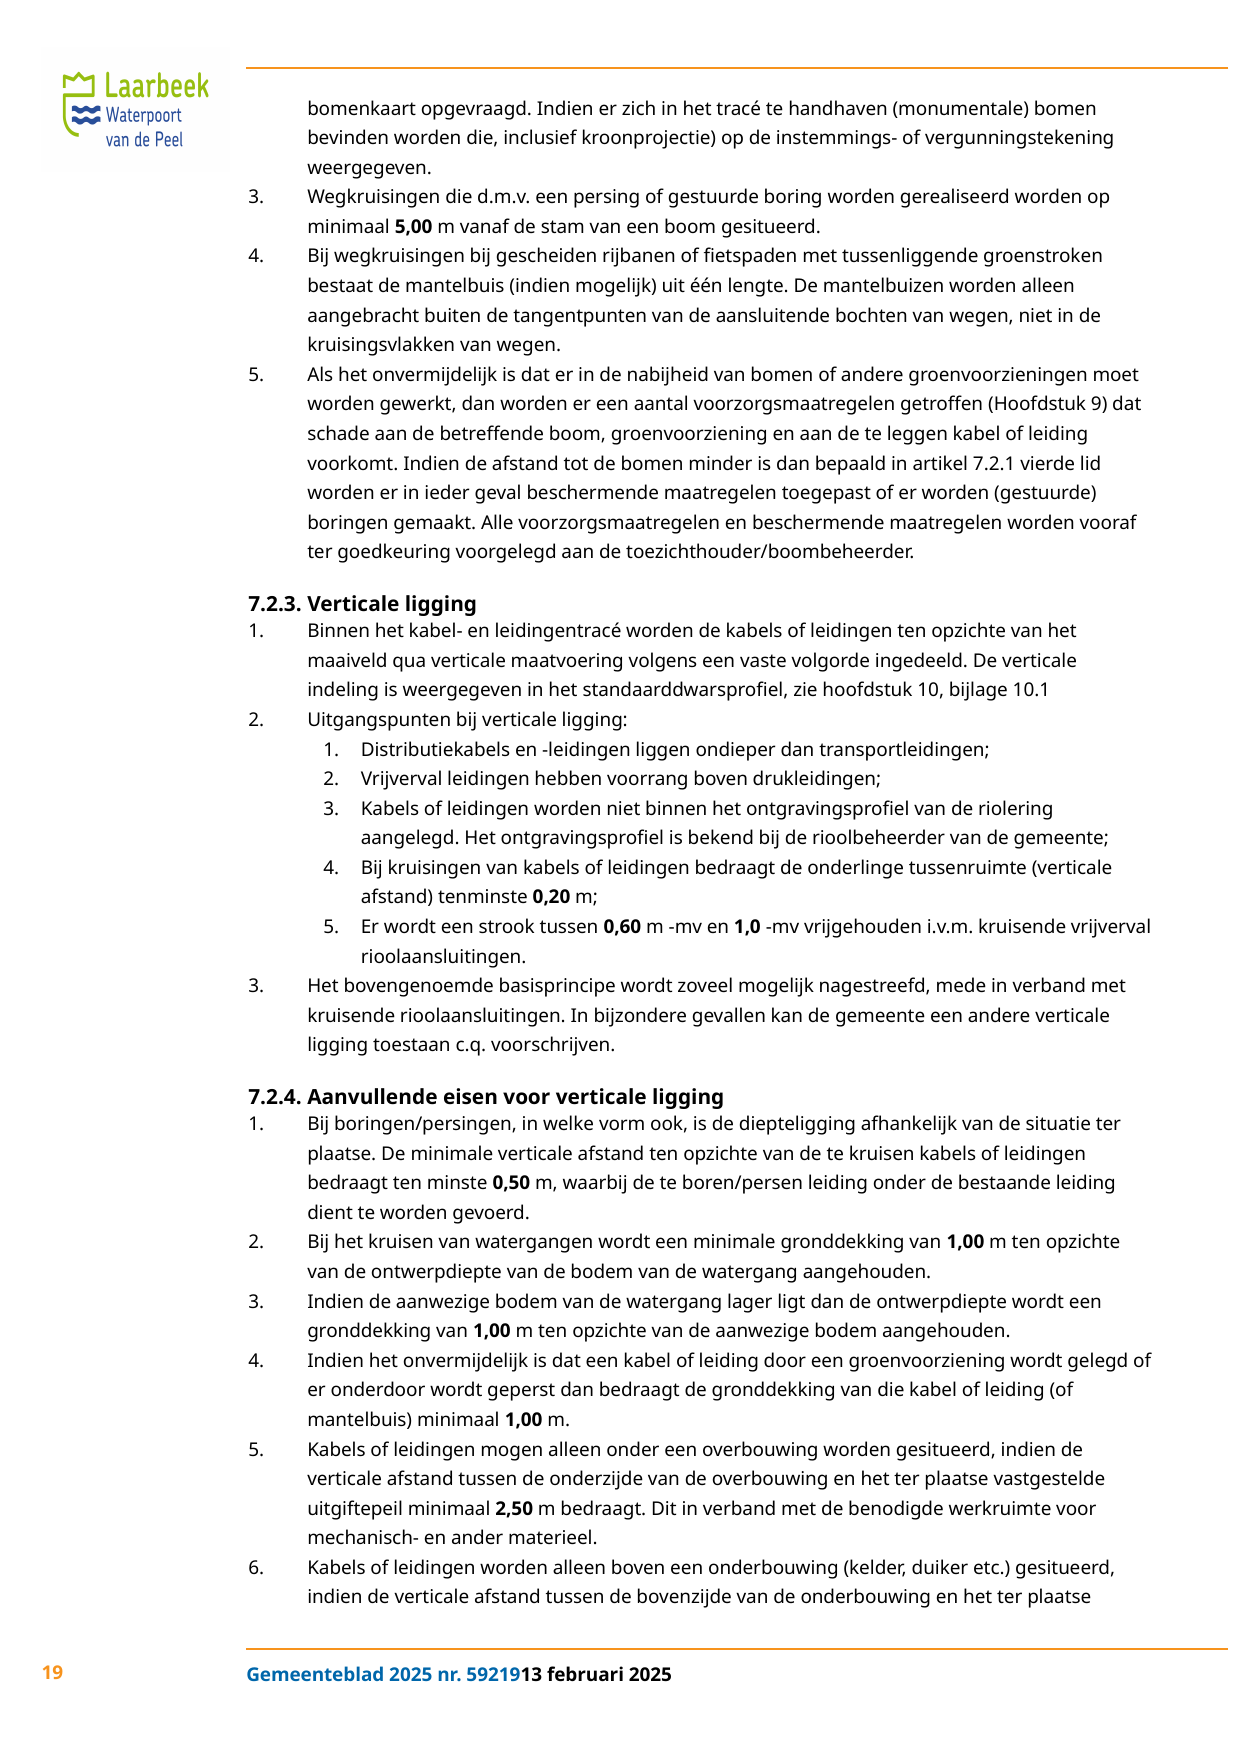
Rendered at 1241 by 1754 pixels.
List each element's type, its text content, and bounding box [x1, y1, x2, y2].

list Bij het kruisen van watergangen wordt een minimale gronddekking van 1,00 m ten opzichte van de ontwerpdiepte van de bodem van de watergang aangehouden. [248, 1229, 1152, 1284]
list Als het onvermijdelijk is dat er in de nabijheid van bomen of andere groenvoorzieningen moet worden gewerkt, dan worden er een aantal voorzorgsmaatregelen getroffen (Hoofdstuk 9) dat schade aan de betreffende boom, groenvoorziening en aan de te leggen kabel of leiding voorkomt. Indien de afstand tot de bomen minder is dan bepaald in artikel 7.2.1 vierde lid worden er in ieder geval beschermende maatregelen toegepast of er worden (gestuurde) boringen gemaakt. Alle voorzorgsmaatregelen en beschermende maatregelen worden vooraf ter goedkeuring voorgelegd aan de toezichthouder/boombeheerder. [248, 361, 1152, 564]
text 7.2.3. Verticale ligging [248, 589, 1152, 617]
list Er wordt een strook tussen 0,60 m -mv en 1,0 -mv vrijgehouden i.v.m. kruisende vrijverval rioolaansluitingen. [323, 913, 1152, 968]
list Indien het onvermijdelijk is dat een kabel of leiding door een groenvoorziening wordt gelegd of er onderdoor wordt geperst dan bedraagt de gronddekking van die kabel of leiding (of mantelbuis) minimaal 1,00 m. [248, 1347, 1152, 1432]
list Kabels of leidingen worden niet binnen het ontgravingsprofiel van de riolering aangelegd. Het ontgravingsprofiel is bekend bij de rioolbeheerder van de gemeente; [323, 795, 1152, 850]
list Vrijverval leidingen hebben voorrang boven drukleidingen; [323, 765, 1152, 791]
list Wegkruisingen die d.m.v. een persing of gestuurde boring worden gerealiseerd worden op minimaal 5,00 m vanaf de stam van een boom gesitueerd. [248, 183, 1152, 239]
list Binnen het kabel- en leidingentracé worden de kabels of leidingen ten opzichte van het maaiveld qua verticale maatvoering volgens een vaste volgorde ingedeeld. De verticale indeling is weergegeven in het standaarddwarsprofiel, zie hoofdstuk 10, bijlage 10.1 [248, 617, 1152, 702]
list Indien de aanwezige bodem van de watergang lager ligt dan de ontwerpdiepte wordt een gronddekking van 1,00 m ten opzichte van de aanwezige bodem aangehouden. [248, 1288, 1152, 1343]
list Bij kruisingen van kabels of leidingen bedraagt de onderlinge tussenruimte (verticale afstand) tenminste 0,20 m; [323, 854, 1152, 909]
list bomenkaart opgevraagd. Indien er zich in het tracé te handhaven (monumentale) bomen bevinden worden die, inclusief kroonprojectie) op de instemmings- of vergunningstekening weergegeven. [248, 95, 1152, 180]
list Kabels of leidingen worden alleen boven een onderbouwing (kelder, duiker etc.) gesitueerd, indien de verticale afstand tussen de bovenzijde van de onderbouwing en het ter plaatse [248, 1554, 1152, 1609]
list Bij wegkruisingen bij gescheiden rijbanen of fietspaden met tussenliggende groenstroken bestaat de mantelbuis (indien mogelijk) uit één lengte. De mantelbuizen worden alleen aangebracht buiten de tangentpunten van de aansluitende bochten van wegen, niet in de kruisingsvlakken van wegen. [248, 243, 1152, 357]
text 7.2.4. Aanvullende eisen voor verticale ligging [248, 1082, 1152, 1110]
picture [41, 47, 231, 172]
list Het bovengenoemde basisprincipe wordt zoveel mogelijk nagestreefd, mede in verband met kruisende rioolaansluitingen. In bijzondere gevallen kan de gemeente een andere verticale ligging toestaan c.q. voorschrijven. [248, 972, 1152, 1057]
list Kabels of leidingen mogen alleen onder een overbouwing worden gesitueerd, indien de verticale afstand tussen de onderzijde van de overbouwing en het ter plaatse vastgestelde uitgiftepeil minimaal 2,50 m bedraagt. Dit in verband met de benodigde werkruimte voor mechanisch- en ander materieel. [248, 1436, 1152, 1550]
list Uitgangspunten bij verticale ligging: [248, 706, 1152, 732]
list Distributiekabels en -leidingen liggen ondieper dan transportleidingen; [323, 736, 1152, 761]
list Bij boringen/persingen, in welke vorm ook, is de diepteligging afhankelijk van de situatie ter plaatse. De minimale verticale afstand ten opzichte van de te kruisen kabels of leidingen bedraagt ten minste 0,50 m, waarbij de te boren/persen leiding onder de bestaande leiding dient te worden gevoerd. [248, 1110, 1152, 1225]
